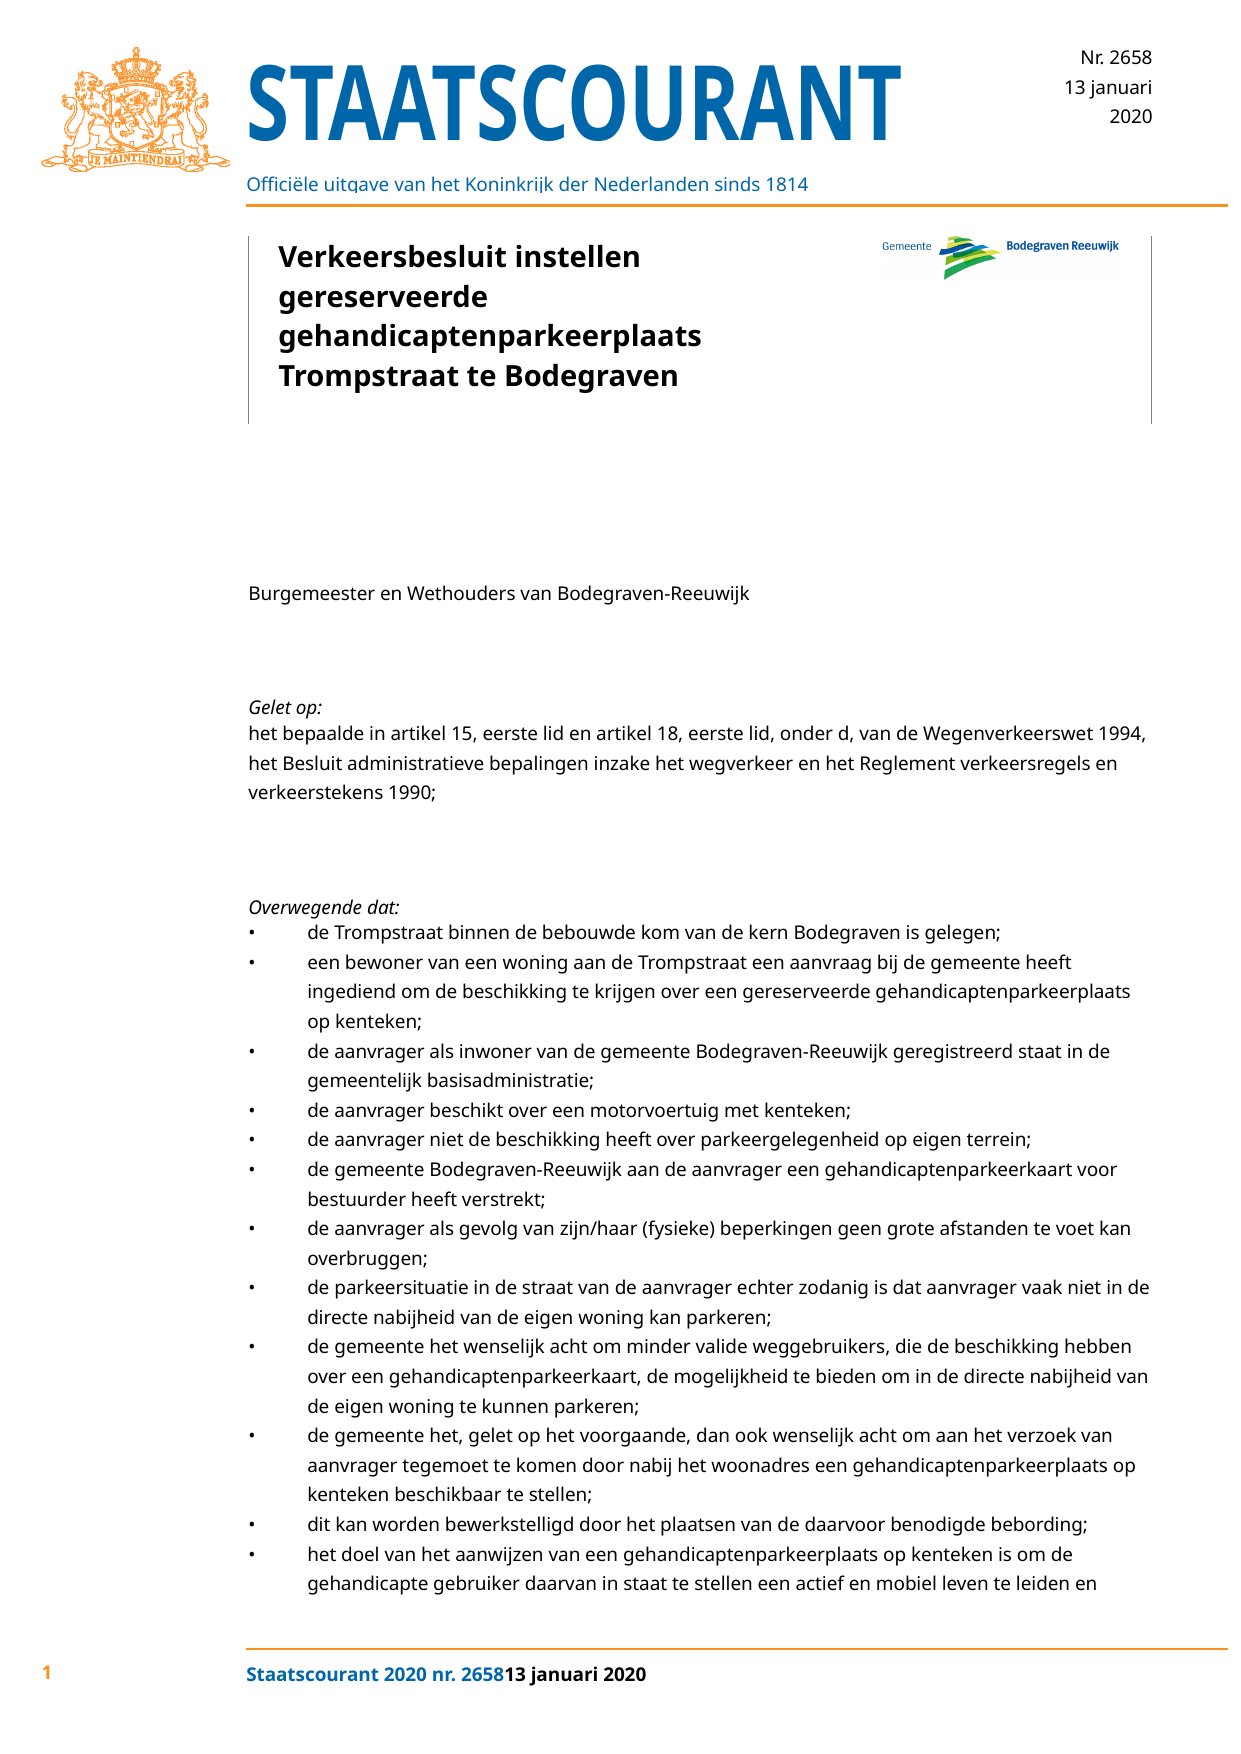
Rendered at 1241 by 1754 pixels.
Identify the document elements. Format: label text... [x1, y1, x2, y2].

text Overwegende dat: [248, 894, 1152, 919]
list dit kan worden bewerkstelligd door het plaatsen van de daarvoor benodigde bebording; [248, 1511, 1152, 1537]
picture [882, 236, 1119, 280]
list de aanvrager niet de beschikking heeft over parkeergelegenheid op eigen terrein; [248, 1127, 1152, 1152]
list een bewoner van een woning aan de Trompstraat een aanvraag bij de gemeente heeft ingediend om de beschikking te krijgen over een gereserveerde gehandicaptenparkeerplaats op kenteken; [248, 949, 1152, 1034]
list de gemeente het, gelet op het voorgaande, dan ook wenselijk acht om aan het verzoek van aanvrager tegemoet te komen door nabij het woonadres een gehandicaptenparkeerplaats op kenteken beschikbaar te stellen; [248, 1422, 1152, 1507]
list de parkeersituatie in de straat van de aanvrager echter zodanig is dat aanvrager vaak niet in de directe nabijheid van de eigen woning kan parkeren; [248, 1274, 1152, 1330]
text Gelet op: [248, 694, 1152, 720]
picture [41, 47, 231, 172]
list het doel van het aanwijzen van een gehandicaptenparkeerplaats op kenteken is om de gehandicapte gebruiker daarvan in staat te stellen een actief en mobiel leven te leiden en [248, 1541, 1152, 1596]
list de Trompstraat binnen de bebouwde kom van de kern Bodegraven is gelegen; [248, 919, 1152, 945]
table_header [850, 236, 1151, 424]
list de gemeente Bodegraven-Reeuwijk aan de aanvrager een gehandicaptenparkeerkaart voor bestuurder heeft verstrekt; [248, 1156, 1152, 1212]
text het bepaalde in artikel 15, eerste lid en artikel 18, eerste lid, onder d, van de Wegenverkeerswet 1994, het Besluit administratieve bepalingen inzake het wegverkeer en het Reglement verkeersregels en verkeerstekens 1990; [248, 720, 1152, 805]
table_header Verkeersbesluit instellen gereserveerde gehandicaptenparkeerplaats Trompstraat te Bodegraven [249, 236, 850, 424]
list de gemeente het wenselijk acht om minder valide weggebruikers, die de beschikking hebben over een gehandicaptenparkeerkaart, de mogelijkheid te bieden om in de directe nabijheid van de eigen woning te kunnen parkeren; [248, 1334, 1152, 1419]
list de aanvrager als gevolg van zijn/haar (fysieke) beperkingen geen grote afstanden te voet kan overbruggen; [248, 1215, 1152, 1271]
list de aanvrager als inwoner van de gemeente Bodegraven-Reeuwijk geregistreerd staat in de gemeentelijk basisadministratie; [248, 1038, 1152, 1093]
list de aanvrager beschikt over een motorvoertuig met kenteken; [248, 1097, 1152, 1123]
text Burgemeester en Wethouders van Bodegraven-Reeuwijk [248, 580, 1152, 606]
